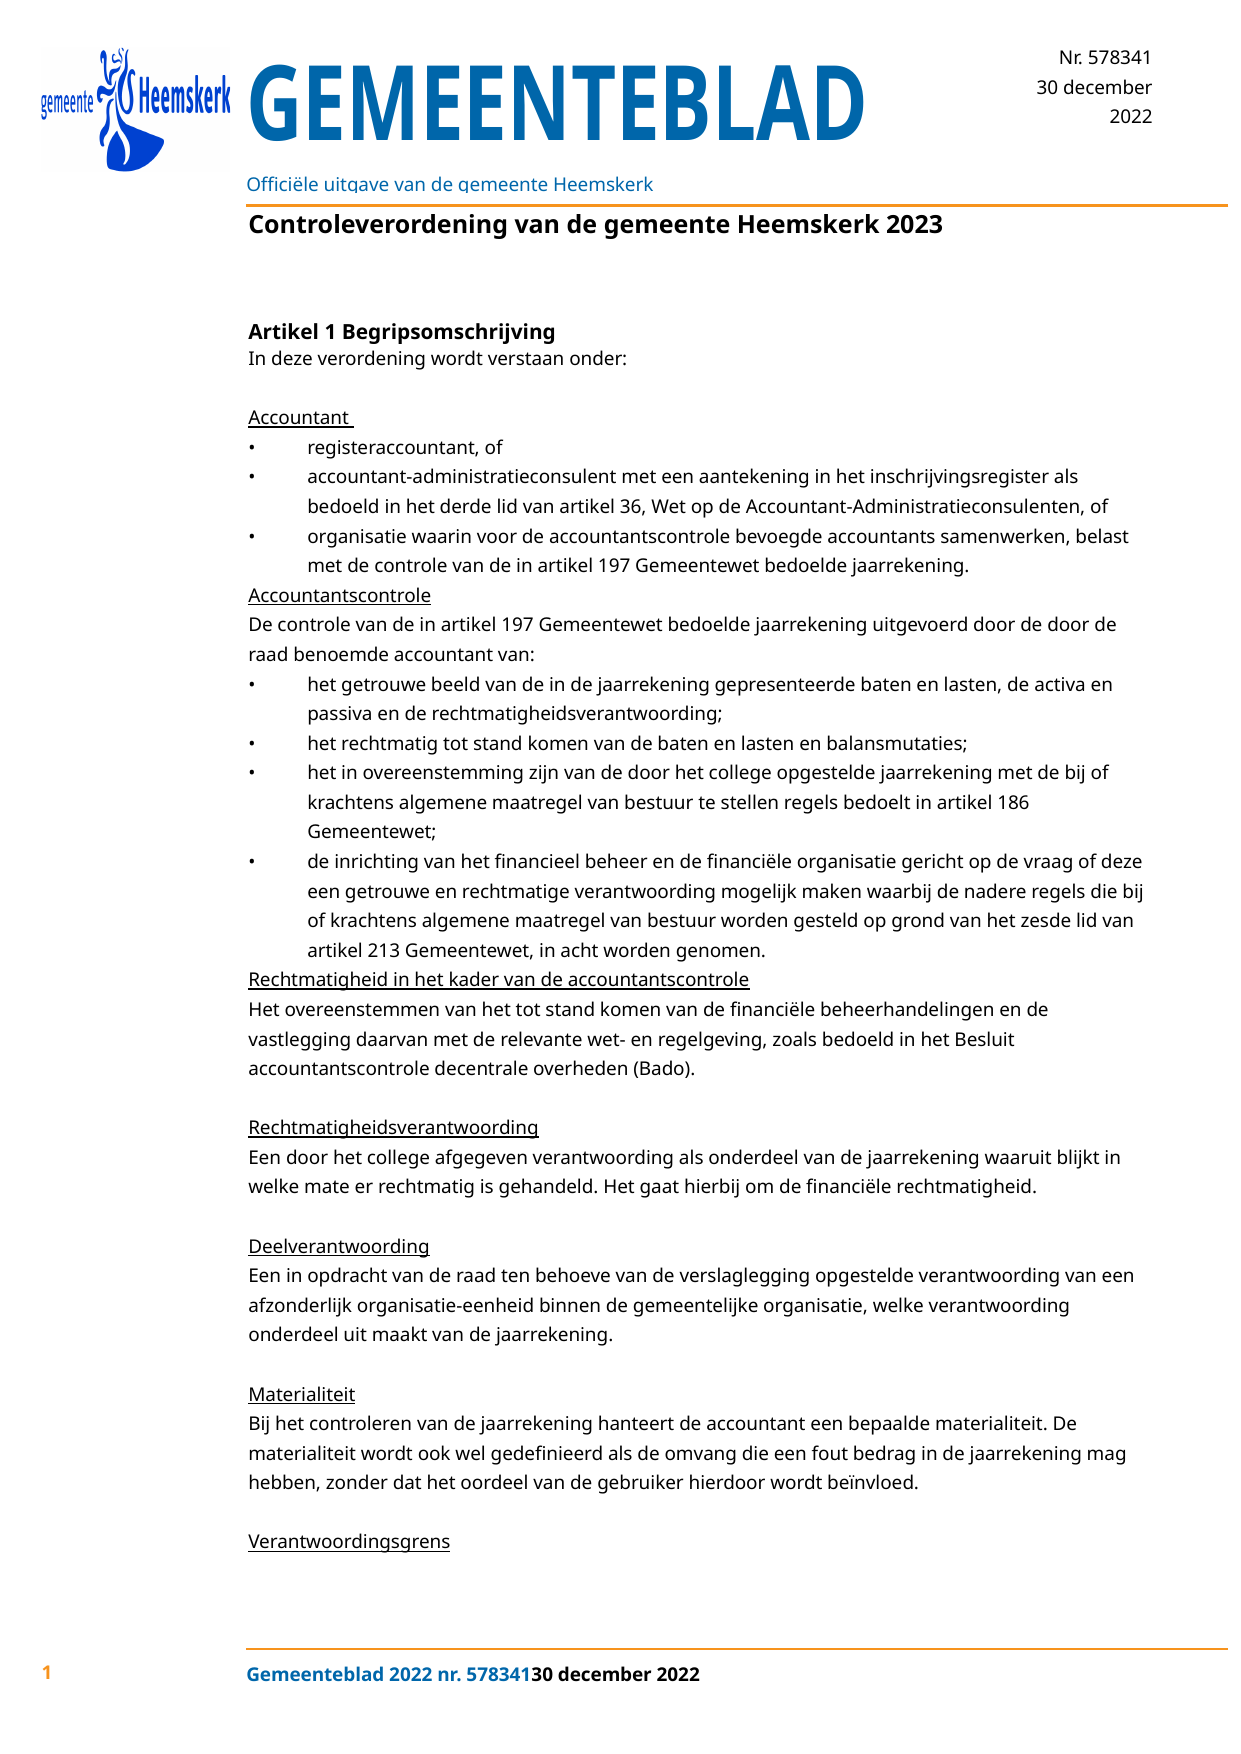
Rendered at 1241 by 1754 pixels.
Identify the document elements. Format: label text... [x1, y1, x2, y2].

list registeraccountant, of [248, 434, 1152, 460]
text Een in opdracht van de raad ten behoeve van de verslaglegging opgestelde verantwoording van een afzonderlijk organisatie-eenheid binnen de gemeentelijke organisatie, welke verantwoording onderdeel uit maakt van de jaarrekening. [248, 1262, 1152, 1347]
text Artikel 1 Begripsomschrijving [248, 317, 1152, 345]
text In deze verordening wordt verstaan onder: [248, 345, 1152, 371]
text Materialiteit [248, 1381, 1152, 1406]
text Accountant [248, 404, 1152, 430]
text Een door het college afgegeven verantwoording als onderdeel van de jaarrekening waaruit blijkt in welke mate er rechtmatig is gehandeld. Het gaat hierbij om de financiële rechtmatigheid. [248, 1144, 1152, 1199]
text Rechtmatigheidsverantwoording [248, 1114, 1152, 1140]
text De controle van de in artikel 197 Gemeentewet bedoelde jaarrekening uitgevoerd door de door de raad benoemde accountant van: [248, 612, 1152, 667]
text Accountantscontrole [248, 582, 1152, 608]
list het in overeenstemming zijn van de door het college opgestelde jaarrekening met de bij of krachtens algemene maatregel van bestuur te stellen regels bedoelt in artikel 186 Gemeentewet; [248, 759, 1152, 844]
list accountant-administratieconsulent met een aantekening in het inschrijvingsregister als bedoeld in het derde lid van artikel 36, Wet op de Accountant-Administratieconsulenten, of [248, 464, 1152, 519]
list organisatie waarin voor de accountantscontrole bevoegde accountants samenwerken, belast met de controle van de in artikel 197 Gemeentewet bedoelde jaarrekening. [248, 523, 1152, 578]
list het rechtmatig tot stand komen van de baten en lasten en balansmutaties; [248, 730, 1152, 756]
list het getrouwe beeld van de in de jaarrekening gepresenteerde baten en lasten, de activa en passiva en de rechtmatigheidsverantwoording; [248, 671, 1152, 726]
text Controleverordening van de gemeente Heemskerk 2023 [248, 207, 1152, 241]
text Deelverantwoording [248, 1233, 1152, 1258]
text Bij het controleren van de jaarrekening hanteert de accountant een bepaalde materialiteit. De materialiteit wordt ook wel gedefinieerd als de omvang die een fout bedrag in de jaarrekening mag hebben, zonder dat het oordeel van de gebruiker hierdoor wordt beïnvloed. [248, 1410, 1152, 1495]
text Rechtmatigheid in het kader van de accountantscontrole [248, 967, 1152, 992]
text Verantwoordingsgrens [248, 1529, 1152, 1554]
text Het overeenstemmen van het tot stand komen van de financiële beheerhandelingen en de vastlegging daarvan met de relevante wet- en regelgeving, zoals bedoeld in het Besluit accountantscontrole decentrale overheden (Bado). [248, 996, 1152, 1081]
picture [41, 47, 231, 172]
list de inrichting van het financieel beheer en de financiële organisatie gericht op de vraag of deze een getrouwe en rechtmatige verantwoording mogelijk maken waarbij de nadere regels die bij of krachtens algemene maatregel van bestuur worden gesteld op grond van het zesde lid van artikel 213 Gemeentewet, in acht worden genomen. [248, 848, 1152, 963]
